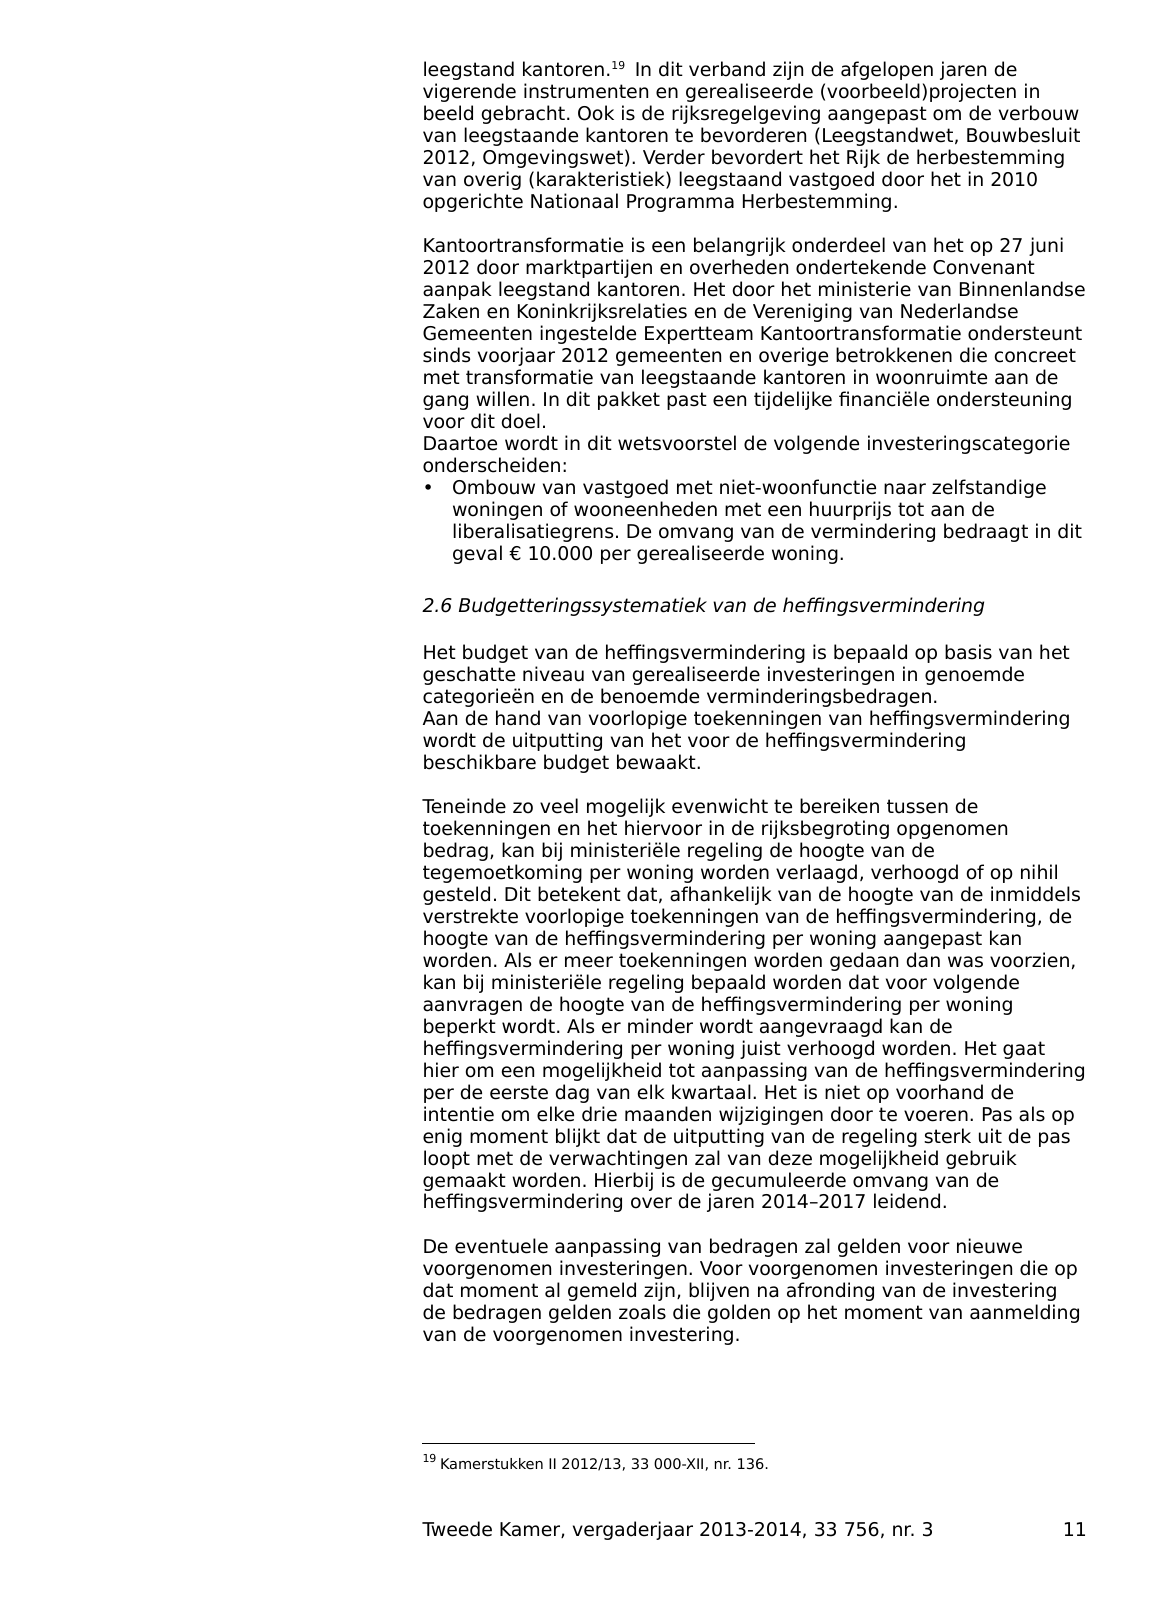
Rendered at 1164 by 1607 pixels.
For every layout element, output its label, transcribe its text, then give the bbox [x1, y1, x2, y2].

text Kantoortransformatie is een belangrijk onderdeel van het op 27 juni 2012 door marktpartijen en overheden ondertekende Convenant aanpak leegstand kantoren. Het door het ministerie van Binnenlandse Zaken en Koninkrijksrelaties en de Vereniging van Nederlandse Gemeenten ingestelde Expertteam Kantoortransformatie ondersteunt sinds voorjaar 2012 gemeenten en overige betrokkenen die concreet met transformatie van leegstaande kantoren in woonruimte aan de gang willen. In dit pakket past een tijdelijke financiële ondersteuning voor dit doel. [422, 235, 1087, 433]
text leegstand kantoren. In dit verband zijn de afgelopen jaren de vigerende instrumenten en gerealiseerde (voorbeeld)projecten in beeld gebracht. Ook is de rijksregelgeving aangepast om de verbouw van leegstaande kantoren te bevorderen (Leegstandwet, Bouwbesluit 2012, Omgevingswet). Verder bevordert het Rijk de herbestemming van overig (karakteristiek) leegstaand vastgoed door het in 2010 opgerichte Nationaal Programma Herbestemming. [422, 59, 1087, 213]
text Daartoe wordt in dit wetsvoorstel de volgende investeringscategorie onderscheiden: [422, 433, 1087, 477]
text De eventuele aanpassing van bedragen zal gelden voor nieuwe voorgenomen investeringen. Voor voorgenomen investeringen die op dat moment al gemeld zijn, blijven na afronding van de investering de bedragen gelden zoals die golden op het moment van aanmelding van de voorgenomen investering. [422, 1236, 1087, 1346]
text Teneinde zo veel mogelijk evenwicht te bereiken tussen de toekenningen en het hiervoor in de rijksbegroting opgenomen bedrag, kan bij ministeriële regeling de hoogte van de tegemoetkoming per woning worden verlaagd, verhoogd of op nihil gesteld. Dit betekent dat, afhankelijk van de hoogte van de inmiddels verstrekte voorlopige toekenningen van de heffingsvermindering, de hoogte van de heffingsvermindering per woning aangepast kan worden. Als er meer toekenningen worden gedaan dan was voorzien, kan bij ministeriële regeling bepaald worden dat voor volgende aanvragen de hoogte van de heffingsvermindering per woning beperkt wordt. Als er minder wordt aangevraagd kan de heffingsvermindering per woning juist verhoogd worden. Het gaat hier om een mogelijkheid tot aanpassing van de heffingsvermindering per de eerste dag van elk kwartaal. Het is niet op voorhand de intentie om elke drie maanden wijzigingen door te voeren. Pas als op enig moment blijkt dat de uitputting van de regeling sterk uit de pas loopt met de verwachtingen zal van deze mogelijkheid gebruik gemaakt worden. Hierbij is de gecumuleerde omvang van de heffingsvermindering over de jaren 2014–2017 leidend. [422, 796, 1087, 1213]
text Kamerstukken II 2012/13, 33 000-XII, nr. 136. [422, 1452, 1087, 1474]
text Aan de hand van voorlopige toekenningen van heffingsvermindering wordt de uitputting van het voor de heffingsvermindering beschikbare budget bewaakt. [422, 708, 1087, 774]
text Het budget van de heffingsvermindering is bepaald op basis van het geschatte niveau van gerealiseerde investeringen in genoemde categorieën en de benoemde verminderingsbedragen. [422, 642, 1087, 708]
text • Ombouw van vastgoed met niet-woonfunctie naar zelfstandige woningen of wooneenheden met een huurprijs tot aan de liberalisatiegrens. De omvang van de vermindering bedraagt in dit geval € 10.000 per gerealiseerde woning. [422, 477, 1087, 565]
subtitle 2.6 Budgetteringssystematiek van de heffingsvermindering [422, 595, 1087, 617]
